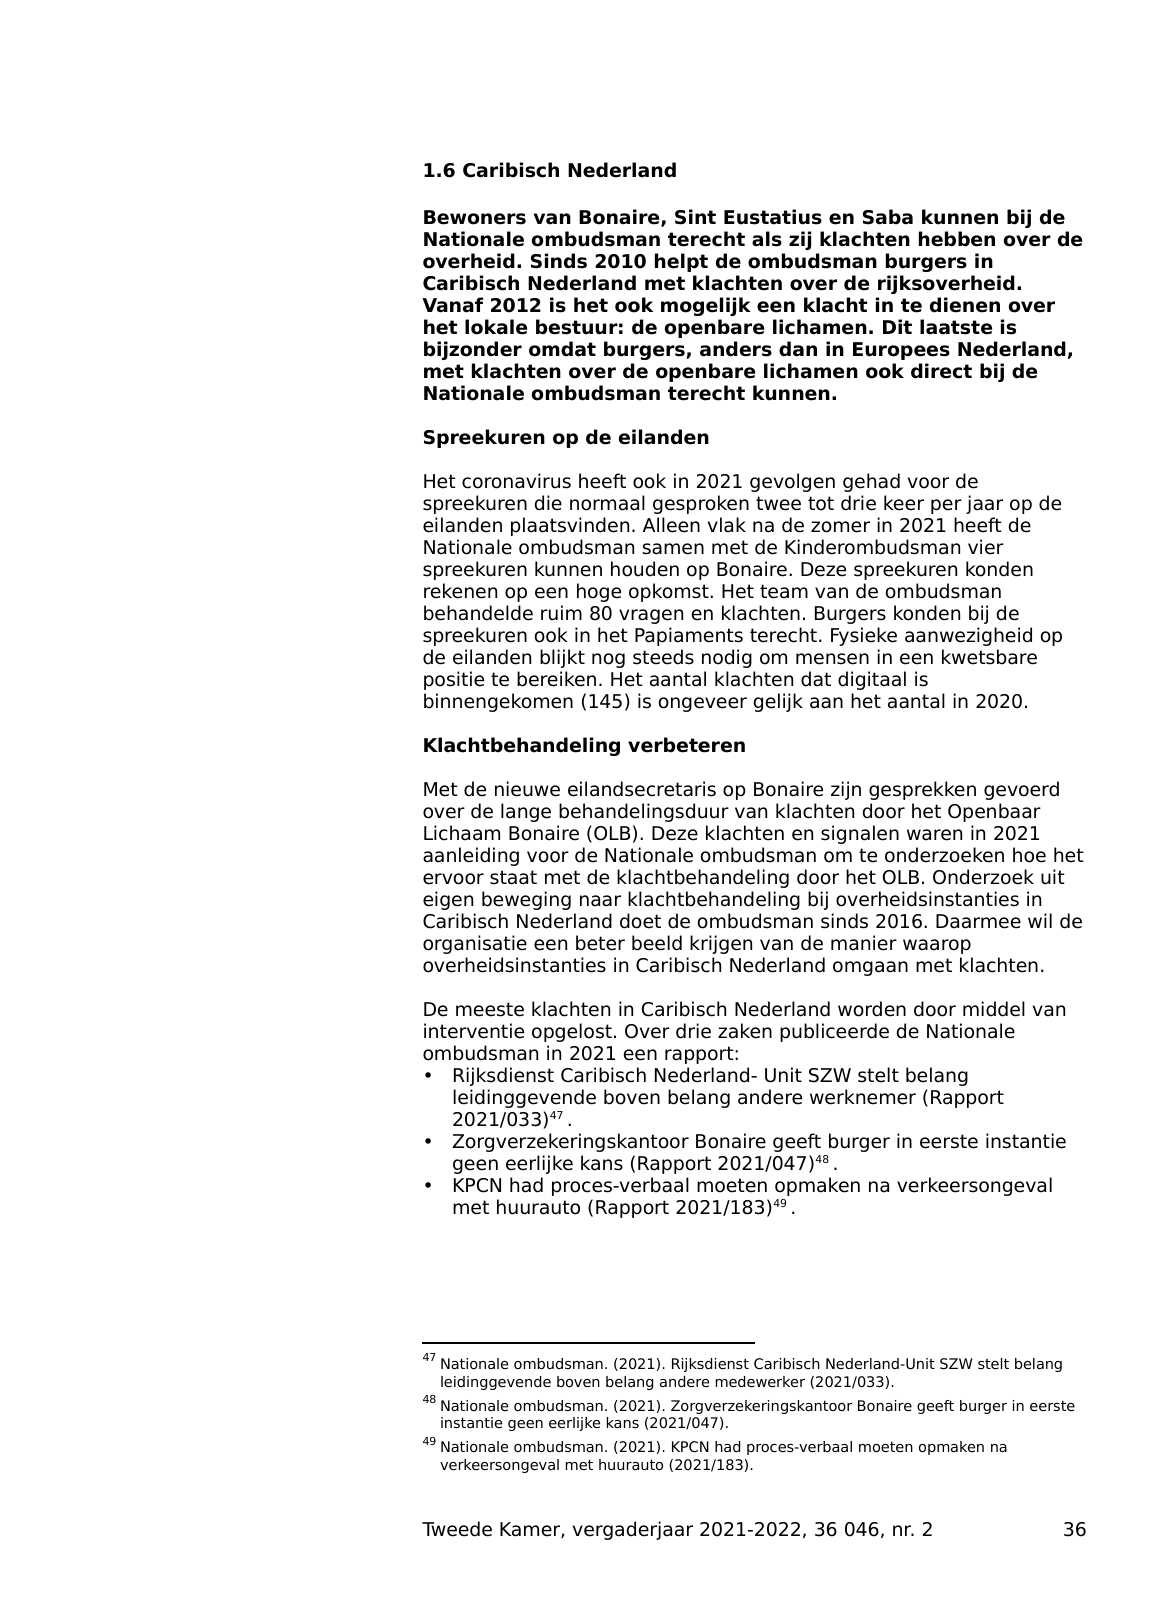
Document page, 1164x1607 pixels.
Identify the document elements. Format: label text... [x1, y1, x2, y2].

text Met de nieuwe eilandsecretaris op Bonaire zijn gesprekken gevoerd over de lange behandelingsduur van klachten door het Openbaar Lichaam Bonaire (OLB). Deze klachten en signalen waren in 2021 aanleiding voor de Nationale ombudsman om te onderzoeken hoe het ervoor staat met de klachtbehandeling door het OLB. Onderzoek uit eigen beweging naar klachtbehandeling bij overheidsinstanties in Caribisch Nederland doet de ombudsman sinds 2016. Daarmee wil de organisatie een beter beeld krijgen van de manier waarop overheidsinstanties in Caribisch Nederland omgaan met klachten. [422, 779, 1087, 977]
text Nationale ombudsman. (2021). Rijksdienst Caribisch Nederland-Unit SZW stelt belang leidinggevende boven belang andere medewerker (2021/033). [422, 1352, 1087, 1391]
subtitle 1.6 Caribisch Nederland [422, 160, 1087, 182]
text • Zorgverzekeringskantoor Bonaire geeft burger in eerste instantie geen eerlijke kans (Rapport 2021/047). [422, 1131, 1087, 1175]
text • Rijksdienst Caribisch Nederland- Unit SZW stelt belang leidinggevende boven belang andere werknemer (Rapport 2021/033). [422, 1065, 1087, 1131]
text • KPCN had proces-verbaal moeten opmaken na verkeersongeval met huurauto (Rapport 2021/183). [422, 1175, 1087, 1219]
text Het coronavirus heeft ook in 2021 gevolgen gehad voor de spreekuren die normaal gesproken twee tot drie keer per jaar op de eilanden plaatsvinden. Alleen vlak na de zomer in 2021 heeft de Nationale ombudsman samen met de Kinderombudsman vier spreekuren kunnen houden op Bonaire. Deze spreekuren konden rekenen op een hoge opkomst. Het team van de ombudsman behandelde ruim 80 vragen en klachten. Burgers konden bij de spreekuren ook in het Papiaments terecht. Fysieke aanwezigheid op de eilanden blijkt nog steeds nodig om mensen in een kwetsbare positie te bereiken. Het aantal klachten dat digitaal is binnengekomen (145) is ongeveer gelijk aan het aantal in 2020. [422, 471, 1087, 713]
subtitle Klachtbehandeling verbeteren [422, 735, 1087, 757]
text Bewoners van Bonaire, Sint Eustatius en Saba kunnen bij de Nationale ombudsman terecht als zij klachten hebben over de overheid. Sinds 2010 helpt de ombudsman burgers in Caribisch Nederland met klachten over de rijksoverheid. Vanaf 2012 is het ook mogelijk een klacht in te dienen over het lokale bestuur: de openbare lichamen. Dit laatste is bijzonder omdat burgers, anders dan in Europees Nederland, met klachten over de openbare lichamen ook direct bij de Nationale ombudsman terecht kunnen. [422, 207, 1087, 405]
subtitle Spreekuren op de eilanden [422, 427, 1087, 449]
text Nationale ombudsman. (2021). KPCN had proces-verbaal moeten opmaken na verkeersongeval met huurauto (2021/183). [422, 1435, 1087, 1474]
text Nationale ombudsman. (2021). Zorgverzekeringskantoor Bonaire geeft burger in eerste instantie geen eerlijke kans (2021/047). [422, 1393, 1087, 1432]
text De meeste klachten in Caribisch Nederland worden door middel van interventie opgelost. Over drie zaken publiceerde de Nationale ombudsman in 2021 een rapport: [422, 999, 1087, 1065]
